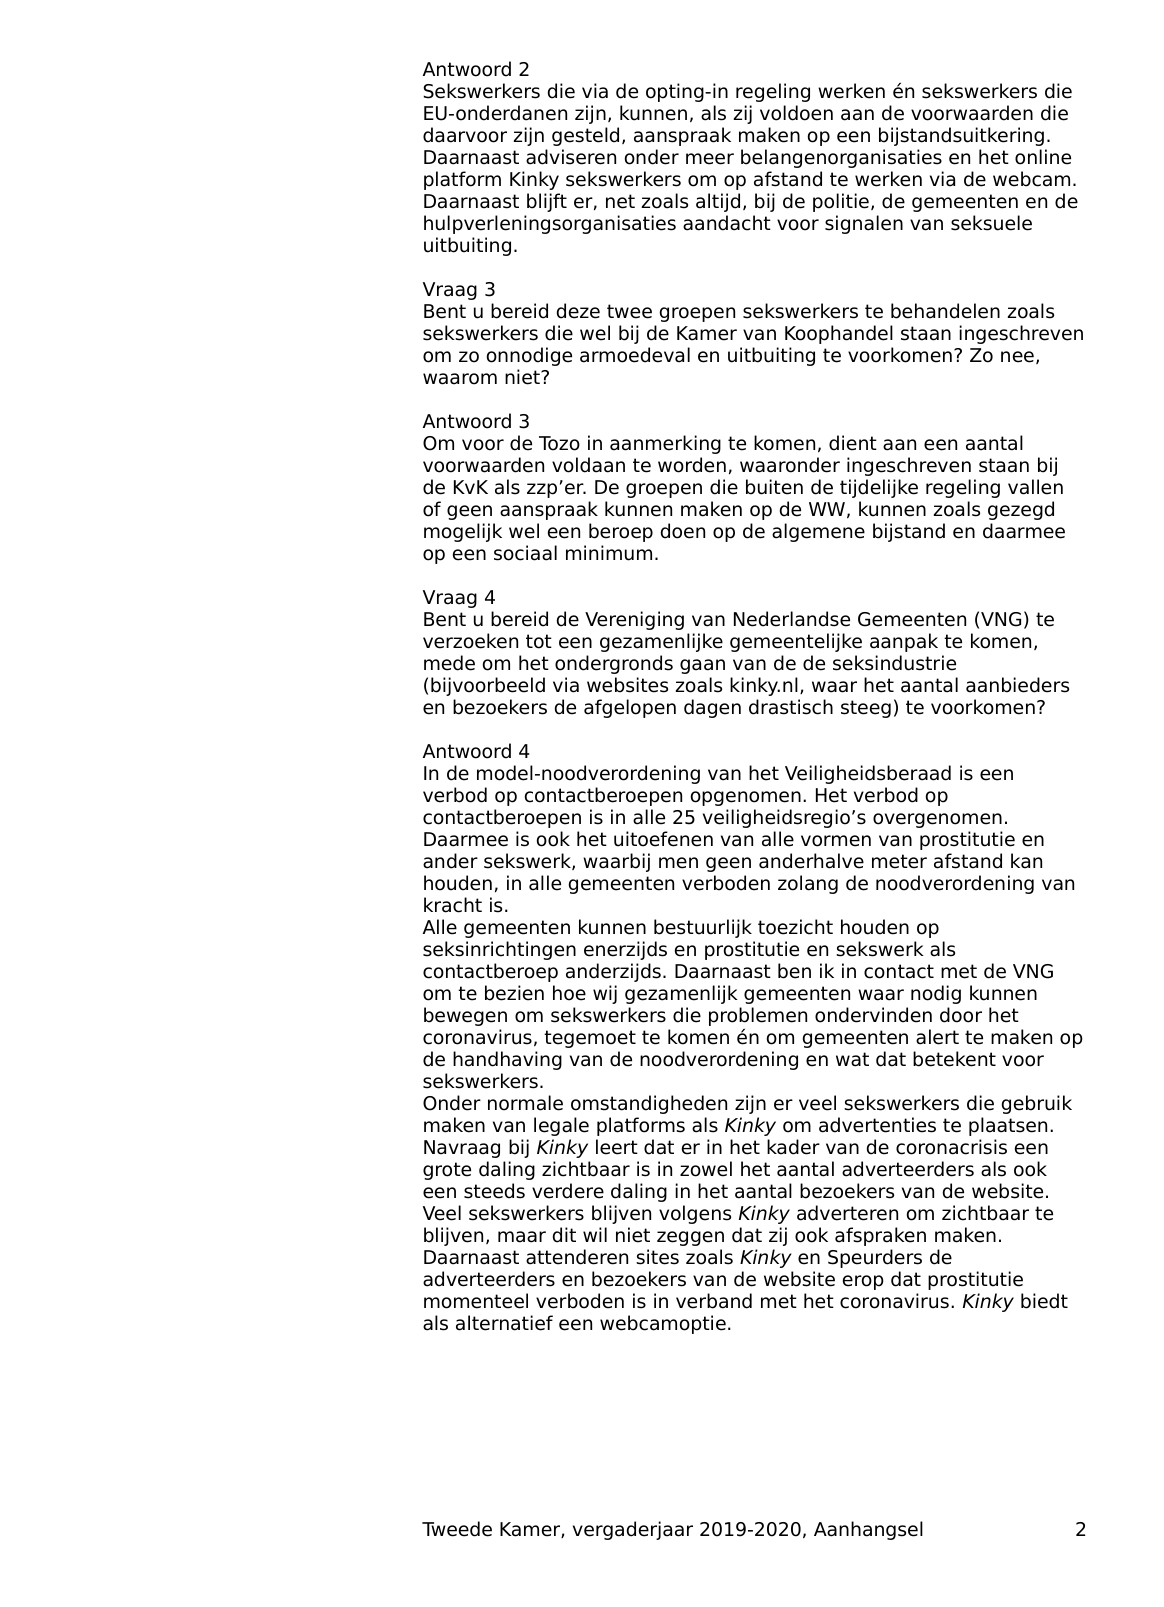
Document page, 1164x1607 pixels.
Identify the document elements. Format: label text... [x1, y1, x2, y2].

text Bent u bereid de Vereniging van Nederlandse Gemeenten (VNG) te verzoeken tot een gezamenlijke gemeentelijke aanpak te komen, mede om het ondergronds gaan van de de seksindustrie (bijvoorbeeld via websites zoals kinky.nl, waar het aantal aanbieders en bezoekers de afgelopen dagen drastisch steeg) te voorkomen? [422, 609, 1087, 719]
text Onder normale omstandigheden zijn er veel sekswerkers die gebruik maken van legale platforms als Kinky om advertenties te plaatsen. Navraag bij Kinky leert dat er in het kader van de coronacrisis een grote daling zichtbaar is in zowel het aantal adverteerders als ook een steeds verdere daling in het aantal bezoekers van de website. Veel sekswerkers blijven volgens Kinky adverteren om zichtbaar te blijven, maar dit wil niet zeggen dat zij ook afspraken maken. [422, 1093, 1087, 1247]
text Sekswerkers die via de opting-in regeling werken én sekswerkers die EU-onderdanen zijn, kunnen, als zij voldoen aan de voorwaarden die daarvoor zijn gesteld, aanspraak maken op een bijstandsuitkering. Daarnaast adviseren onder meer belangenorganisaties en het online platform Kinky sekswerkers om op afstand te werken via de webcam. [422, 81, 1087, 191]
text Alle gemeenten kunnen bestuurlijk toezicht houden op seksinrichtingen enerzijds en prostitutie en sekswerk als contactberoep anderzijds. Daarnaast ben ik in contact met de VNG om te bezien hoe wij gezamenlijk gemeenten waar nodig kunnen bewegen om sekswerkers die problemen ondervinden door het coronavirus, tegemoet te komen én om gemeenten alert te maken op de handhaving van de noodverordening en wat dat betekent voor sekswerkers. [422, 917, 1087, 1093]
text Daarnaast attenderen sites zoals Kinky en Speurders de adverteerders en bezoekers van de website erop dat prostitutie momenteel verboden is in verband met het coronavirus. Kinky biedt als alternatief een webcamoptie. [422, 1247, 1087, 1335]
text Om voor de Tozo in aanmerking te komen, dient aan een aantal voorwaarden voldaan te worden, waaronder ingeschreven staan bij de KvK als zzp’er. De groepen die buiten de tijdelijke regeling vallen of geen aanspraak kunnen maken op de WW, kunnen zoals gezegd mogelijk wel een beroep doen op de algemene bijstand en daarmee op een sociaal minimum. [422, 433, 1087, 565]
text Antwoord 3 [422, 411, 1087, 433]
text Antwoord 2 [422, 59, 1087, 81]
text Vraag 3 [422, 279, 1087, 301]
text Vraag 4 [422, 587, 1087, 609]
text Bent u bereid deze twee groepen sekswerkers te behandelen zoals sekswerkers die wel bij de Kamer van Koophandel staan ingeschreven om zo onnodige armoedeval en uitbuiting te voorkomen? Zo nee, waarom niet? [422, 301, 1087, 389]
text Antwoord 4 [422, 741, 1087, 763]
text In de model-noodverordening van het Veiligheidsberaad is een verbod op contactberoepen opgenomen. Het verbod op contactberoepen is in alle 25 veiligheidsregio’s overgenomen. Daarmee is ook het uitoefenen van alle vormen van prostitutie en ander sekswerk, waarbij men geen anderhalve meter afstand kan houden, in alle gemeenten verboden zolang de noodverordening van kracht is. [422, 763, 1087, 917]
text Daarnaast blijft er, net zoals altijd, bij de politie, de gemeenten en de hulpverleningsorganisaties aandacht voor signalen van seksuele uitbuiting. [422, 191, 1087, 257]
